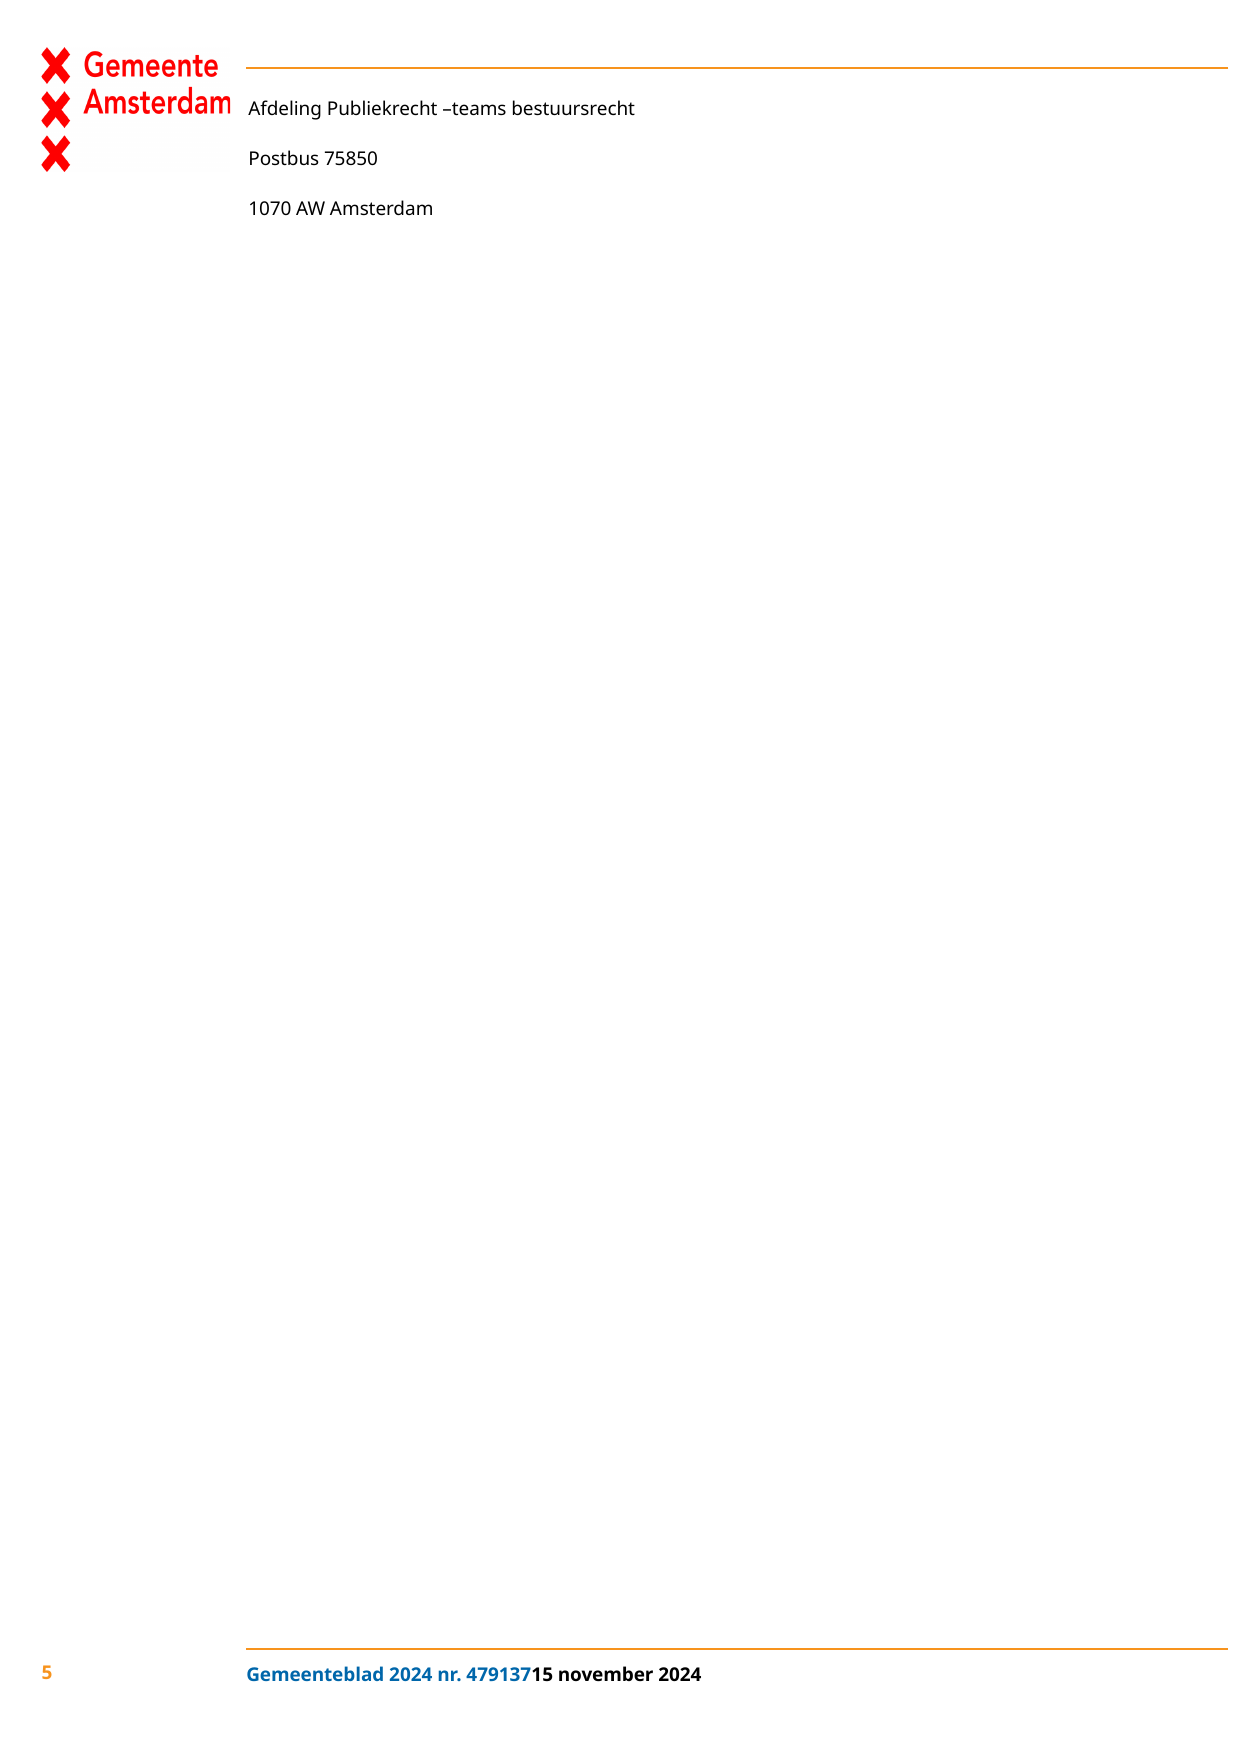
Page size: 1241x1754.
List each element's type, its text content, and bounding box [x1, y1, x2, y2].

text 1070 AW Amsterdam [248, 196, 1152, 221]
picture [41, 47, 231, 172]
text Postbus 75850 [248, 145, 1152, 171]
text Afdeling Publiekrecht –teams bestuursrecht [248, 95, 1152, 121]
